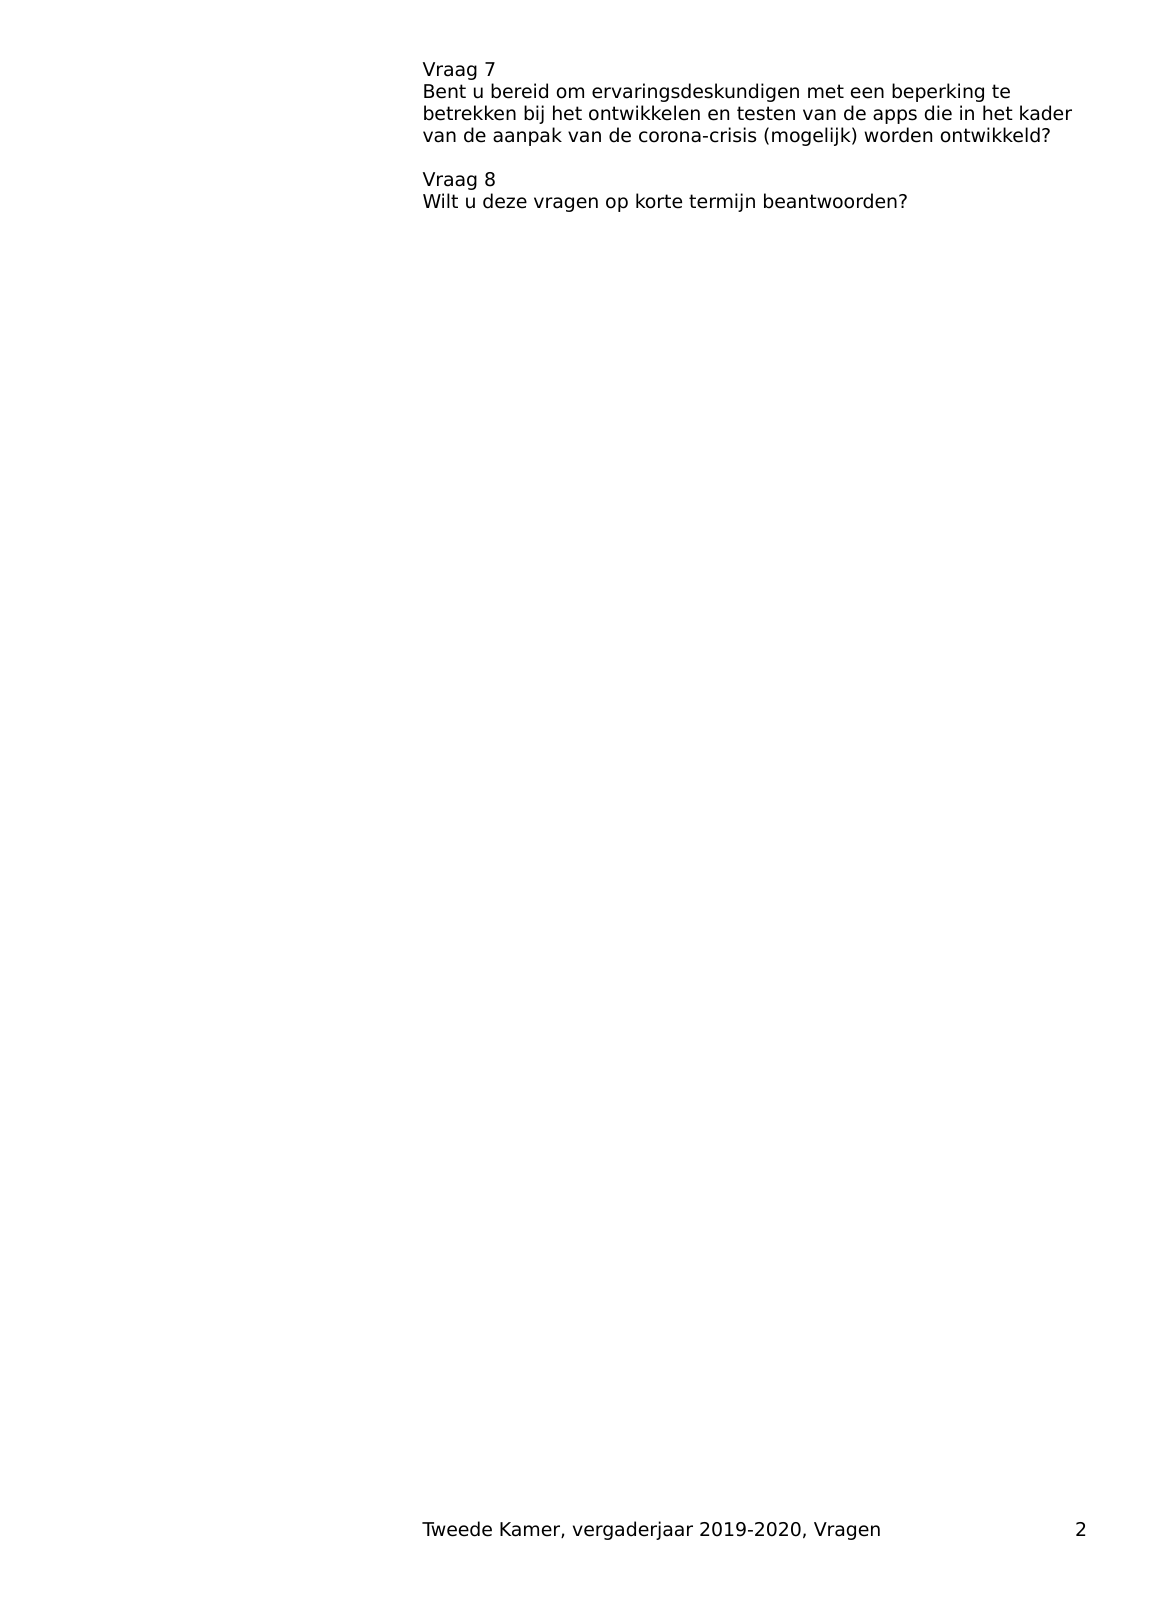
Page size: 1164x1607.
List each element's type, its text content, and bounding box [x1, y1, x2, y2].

text Vraag 8 [422, 169, 1087, 191]
text Vraag 7 [422, 59, 1087, 81]
text Bent u bereid om ervaringsdeskundigen met een beperking te betrekken bij het ontwikkelen en testen van de apps die in het kader van de aanpak van de corona-crisis (mogelijk) worden ontwikkeld? [422, 81, 1087, 147]
text Wilt u deze vragen op korte termijn beantwoorden? [422, 191, 1087, 213]
